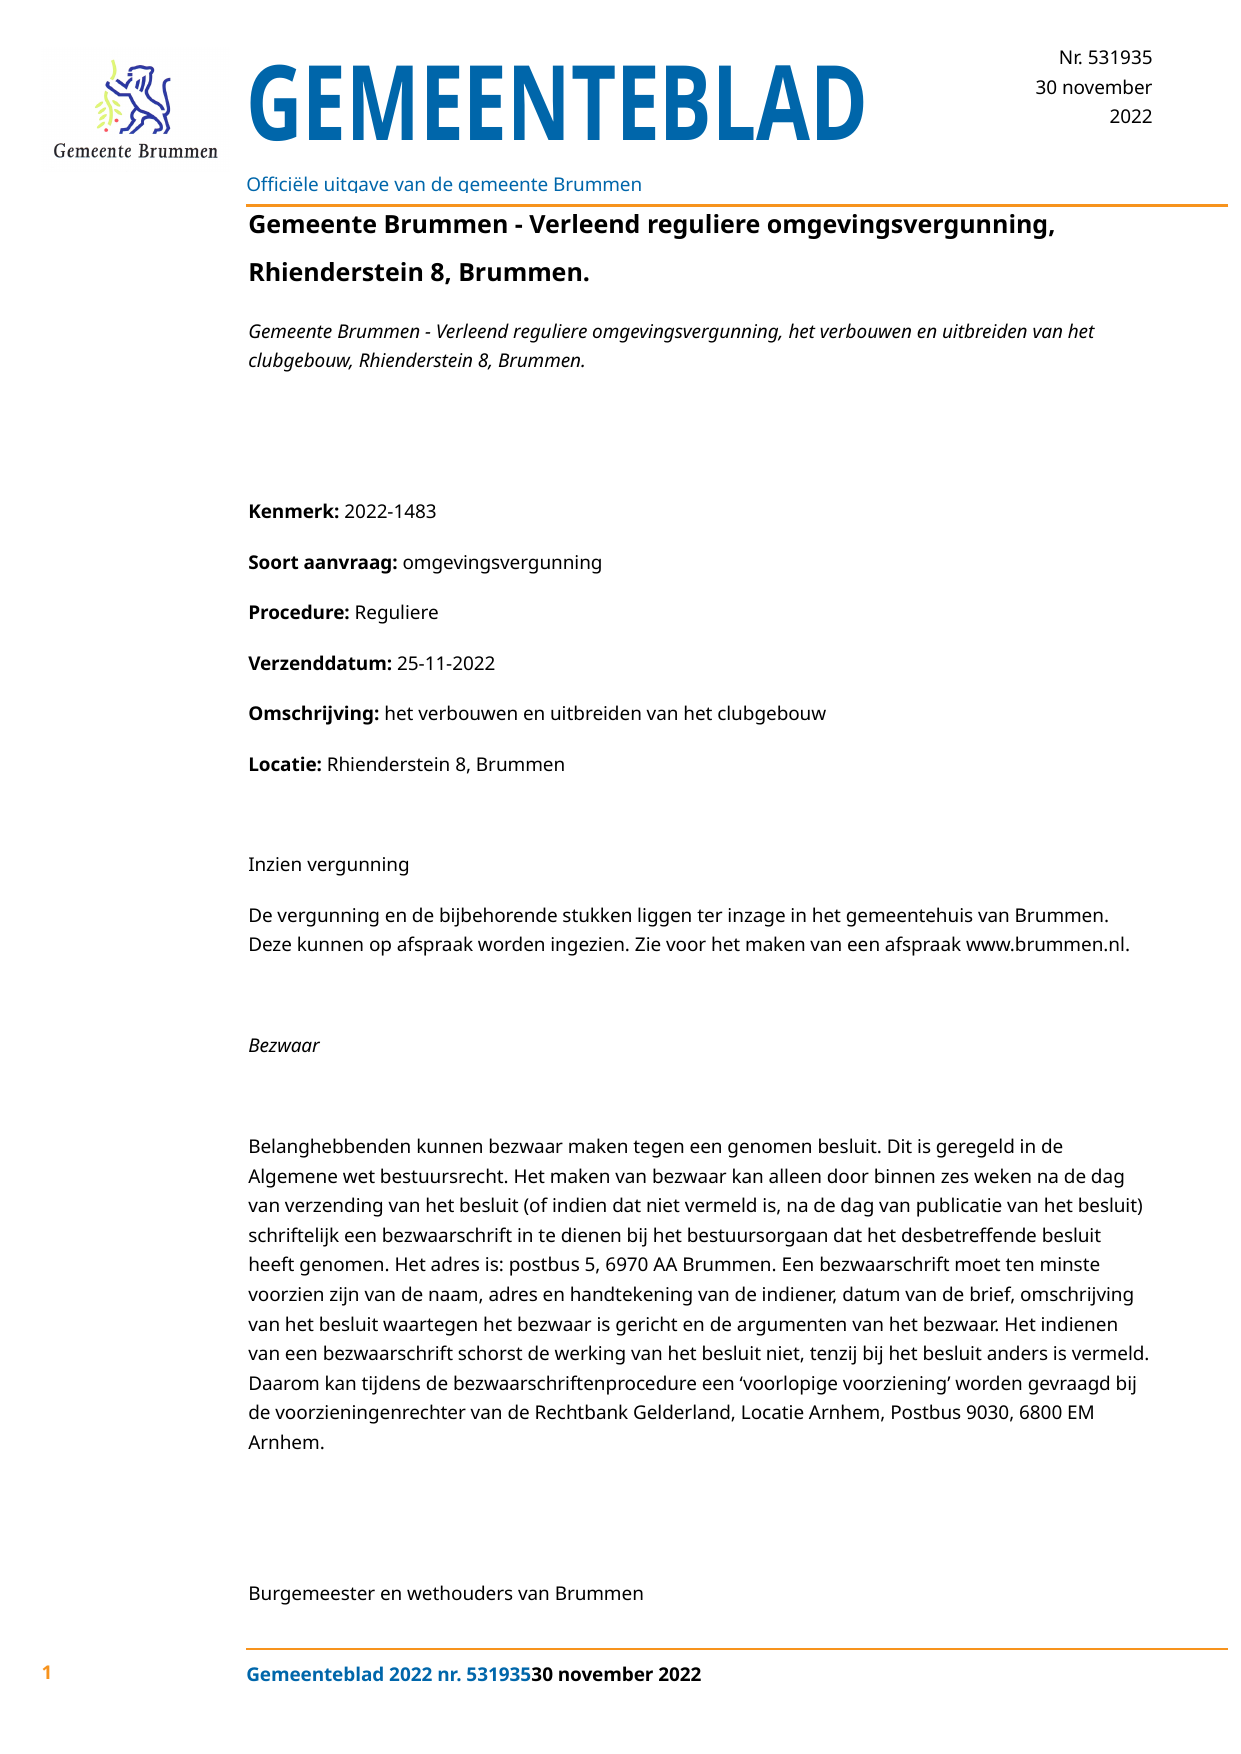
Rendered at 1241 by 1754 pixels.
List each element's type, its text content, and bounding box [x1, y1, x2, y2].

text Procedure: Reguliere [248, 599, 1152, 625]
text Locatie: Rhienderstein 8, Brummen [248, 751, 1152, 777]
text Bezwaar [248, 1032, 1152, 1058]
text De vergunning en de bijbehorende stukken liggen ter inzage in het gemeentehuis van Brummen. Deze kunnen op afspraak worden ingezien. Zie voor het maken van een afspraak www.brummen.nl. [248, 902, 1152, 957]
text Gemeente Brummen - Verleend reguliere omgevingsvergunning, het verbouwen en uitbreiden van het clubgebouw, Rhienderstein 8, Brummen. [248, 318, 1152, 373]
text Belanghebbenden kunnen bezwaar maken tegen een genomen besluit. Dit is geregeld in de Algemene wet bestuursrecht. Het maken van bezwaar kan alleen door binnen zes weken na de dag van verzending van het besluit (of indien dat niet vermeld is, na de dag van publicatie van het besluit) schriftelijk een bezwaarschrift in te dienen bij het bestuursorgaan dat het desbetreffende besluit heeft genomen. Het adres is: postbus 5, 6970 AA Brummen. Een bezwaarschrift moet ten minste voorzien zijn van de naam, adres en handtekening van de indiener, datum van de brief, omschrijving van het besluit waartegen het bezwaar is gericht en de argumenten van het bezwaar. Het indienen van een bezwaarschrift schorst de werking van het besluit niet, tenzij bij het besluit anders is vermeld. Daarom kan tijdens de bezwaarschriftenprocedure een ‘voorlopige voorziening’ worden gevraagd bij de voorzieningenrechter van de Rechtbank Gelderland, Locatie Arnhem, Postbus 9030, 6800 EM Arnhem. [248, 1133, 1152, 1455]
text Verzenddatum: 25-11-2022 [248, 650, 1152, 676]
text Inzien vergunning [248, 852, 1152, 877]
picture [41, 47, 231, 172]
text Gemeente Brummen - Verleend reguliere omgevingsvergunning, Rhienderstein 8, Brummen. [248, 207, 1152, 288]
text Soort aanvraag: omgevingsvergunning [248, 549, 1152, 575]
text Omschrijving: het verbouwen en uitbreiden van het clubgebouw [248, 700, 1152, 726]
text Kenmerk: 2022-1483 [248, 499, 1152, 524]
text Burgemeester en wethouders van Brummen [248, 1580, 1152, 1606]
